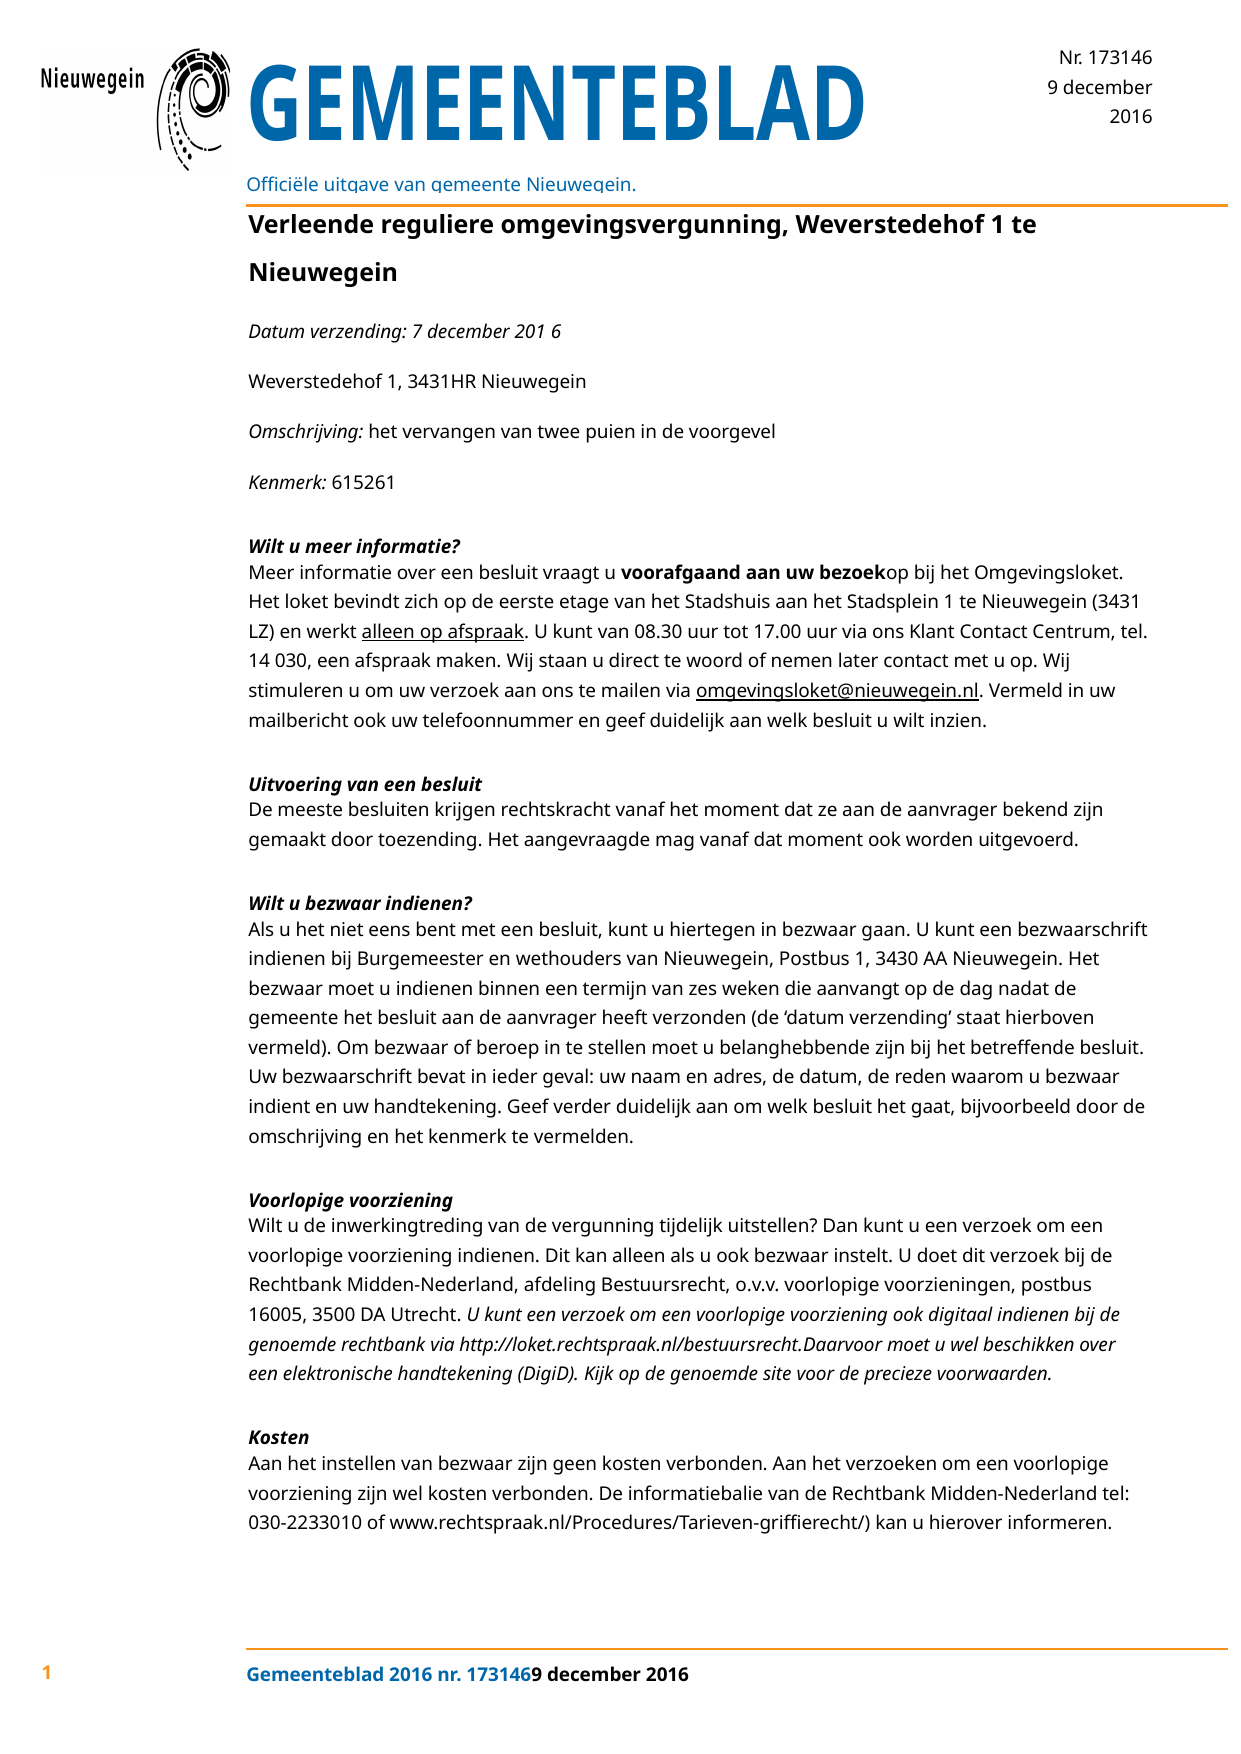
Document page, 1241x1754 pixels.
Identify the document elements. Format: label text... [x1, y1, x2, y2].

text Kenmerk: 615261 [248, 469, 1152, 495]
text Datum verzending: 7 december 201 6 [248, 318, 1152, 344]
text Voorlopige voorziening [248, 1187, 1152, 1212]
text Wilt u meer informatie? [248, 533, 1152, 559]
text Uitvoering van een besluit [248, 771, 1152, 796]
text Verleende reguliere omgevingsvergunning, Weverstedehof 1 te Nieuwegein [248, 207, 1152, 288]
text Aan het instellen van bezwaar zijn geen kosten verbonden. Aan het verzoeken om een voorlopige voorziening zijn wel kosten verbonden. De informatiebalie van de Rechtbank Midden-Nederland tel: 030-2233010 of www.rechtspraak.nl/Procedures/Tarieven-griffierecht/) kan u hierover informeren. [248, 1450, 1152, 1535]
text Als u het niet eens bent met een besluit, kunt u hiertegen in bezwaar gaan. U kunt een bezwaarschrift indienen bij Burgemeester en wethouders van Nieuwegein, Postbus 1, 3430 AA Nieuwegein. Het bezwaar moet u indienen binnen een termijn van zes weken die aanvangt op de dag nadat de gemeente het besluit aan de aanvrager heeft verzonden (de ‘datum verzending’ staat hierboven vermeld). Om bezwaar of beroep in te stellen moet u belanghebbende zijn bij het betreffende besluit. Uw bezwaarschrift bevat in ieder geval: uw naam en adres, de datum, de reden waarom u bezwaar indient en uw handtekening. Geef verder duidelijk aan om welk besluit het gaat, bijvoorbeeld door de omschrijving en het kenmerk te vermelden. [248, 916, 1152, 1148]
text Meer informatie over een besluit vraagt u voorafgaand aan uw bezoekop bij het Omgevingsloket. Het loket bevindt zich op de eerste etage van het Stadshuis aan het Stadsplein 1 te Nieuwegein (3431 LZ) en werkt alleen op afspraak. U kunt van 08.30 uur tot 17.00 uur via ons Klant Contact Centrum, tel. 14 030, een afspraak maken. Wij staan u direct te woord of nemen later contact met u op. Wij stimuleren u om uw verzoek aan ons te mailen via omgevingsloket@nieuwegein.nl. Vermeld in uw mailbericht ook uw telefoonnummer en geef duidelijk aan welk besluit u wilt inzien. [248, 559, 1152, 732]
text De meeste besluiten krijgen rechtskracht vanaf het moment dat ze aan de aanvrager bekend zijn gemaakt door toezending. Het aangevraagde mag vanaf dat moment ook worden uitgevoerd. [248, 796, 1152, 852]
text Weverstedehof 1, 3431HR Nieuwegein [248, 368, 1152, 394]
text Wilt u de inwerkingtreding van de vergunning tijdelijk uitstellen? Dan kunt u een verzoek om een voorlopige voorziening indienen. Dit kan alleen als u ook bezwaar instelt. U doet dit verzoek bij de Rechtbank Midden-Nederland, afdeling Bestuursrecht, o.v.v. voorlopige voorzieningen, postbus 16005, 3500 DA Utrecht. U kunt een verzoek om een voorlopige voorziening ook digitaal indienen bij de genoemde rechtbank via http://loket.rechtspraak.nl/bestuursrecht.Daarvoor moet u wel beschikken over een elektronische handtekening (DigiD). Kijk op de genoemde site voor de precieze voorwaarden. [248, 1212, 1152, 1386]
text Kosten [248, 1424, 1152, 1450]
picture [41, 47, 231, 172]
text Wilt u bezwaar indienen? [248, 890, 1152, 916]
text Omschrijving: het vervangen van twee puien in de voorgevel [248, 419, 1152, 444]
